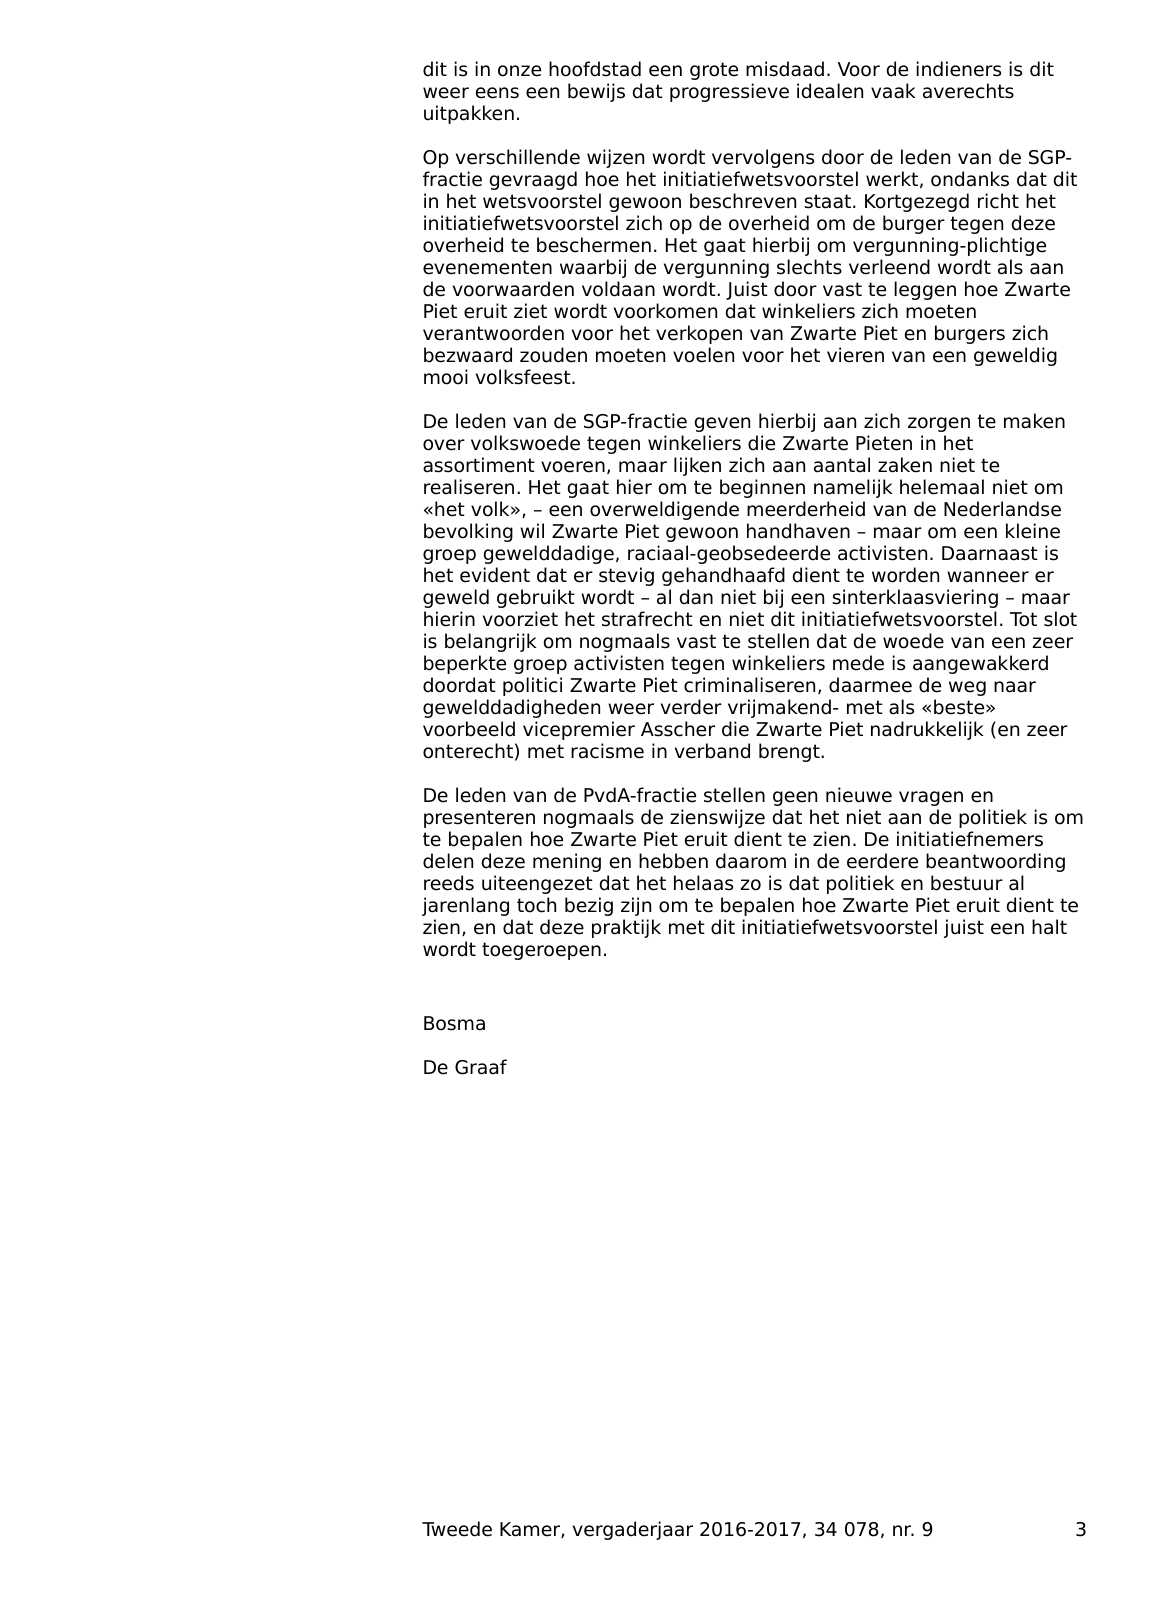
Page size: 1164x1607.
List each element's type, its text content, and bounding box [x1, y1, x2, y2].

text De leden van de PvdA-fractie stellen geen nieuwe vragen en presenteren nogmaals de zienswijze dat het niet aan de politiek is om te bepalen hoe Zwarte Piet eruit dient te zien. De initiatiefnemers delen deze mening en hebben daarom in de eerdere beantwoording reeds uiteengezet dat het helaas zo is dat politiek en bestuur al jarenlang toch bezig zijn om te bepalen hoe Zwarte Piet eruit dient te zien, en dat deze praktijk met dit initiatiefwetsvoorstel juist een halt wordt toegeroepen. [422, 785, 1087, 961]
text Op verschillende wijzen wordt vervolgens door de leden van de SGP-fractie gevraagd hoe het initiatiefwetsvoorstel werkt, ondanks dat dit in het wetsvoorstel gewoon beschreven staat. Kortgezegd richt het initiatiefwetsvoorstel zich op de overheid om de burger tegen deze overheid te beschermen. Het gaat hierbij om vergunning-plichtige evenementen waarbij de vergunning slechts verleend wordt als aan de voorwaarden voldaan wordt. Juist door vast te leggen hoe Zwarte Piet eruit ziet wordt voorkomen dat winkeliers zich moeten verantwoorden voor het verkopen van Zwarte Piet en burgers zich bezwaard zouden moeten voelen voor het vieren van een geweldig mooi volksfeest. [422, 147, 1087, 389]
text dit is in onze hoofdstad een grote misdaad. Voor de indieners is dit weer eens een bewijs dat progressieve idealen vaak averechts uitpakken. [422, 59, 1087, 125]
text De leden van de SGP-fractie geven hierbij aan zich zorgen te maken over volkswoede tegen winkeliers die Zwarte Pieten in het assortiment voeren, maar lijken zich aan aantal zaken niet te realiseren. Het gaat hier om te beginnen namelijk helemaal niet om «het volk», – een overweldigende meerderheid van de Nederlandse bevolking wil Zwarte Piet gewoon handhaven – maar om een kleine groep gewelddadige, raciaal-geobsedeerde activisten. Daarnaast is het evident dat er stevig gehandhaafd dient te worden wanneer er geweld gebruikt wordt – al dan niet bij een sinterklaasviering – maar hierin voorziet het strafrecht en niet dit initiatiefwetsvoorstel. Tot slot is belangrijk om nogmaals vast te stellen dat de woede van een zeer beperkte groep activisten tegen winkeliers mede is aangewakkerd doordat politici Zwarte Piet criminaliseren, daarmee de weg naar gewelddadigheden weer verder vrijmakend- met als «beste» voorbeeld vicepremier Asscher die Zwarte Piet nadrukkelijk (en zeer onterecht) met racisme in verband brengt. [422, 411, 1087, 763]
text Bosma De Graaf [422, 991, 1087, 1079]
